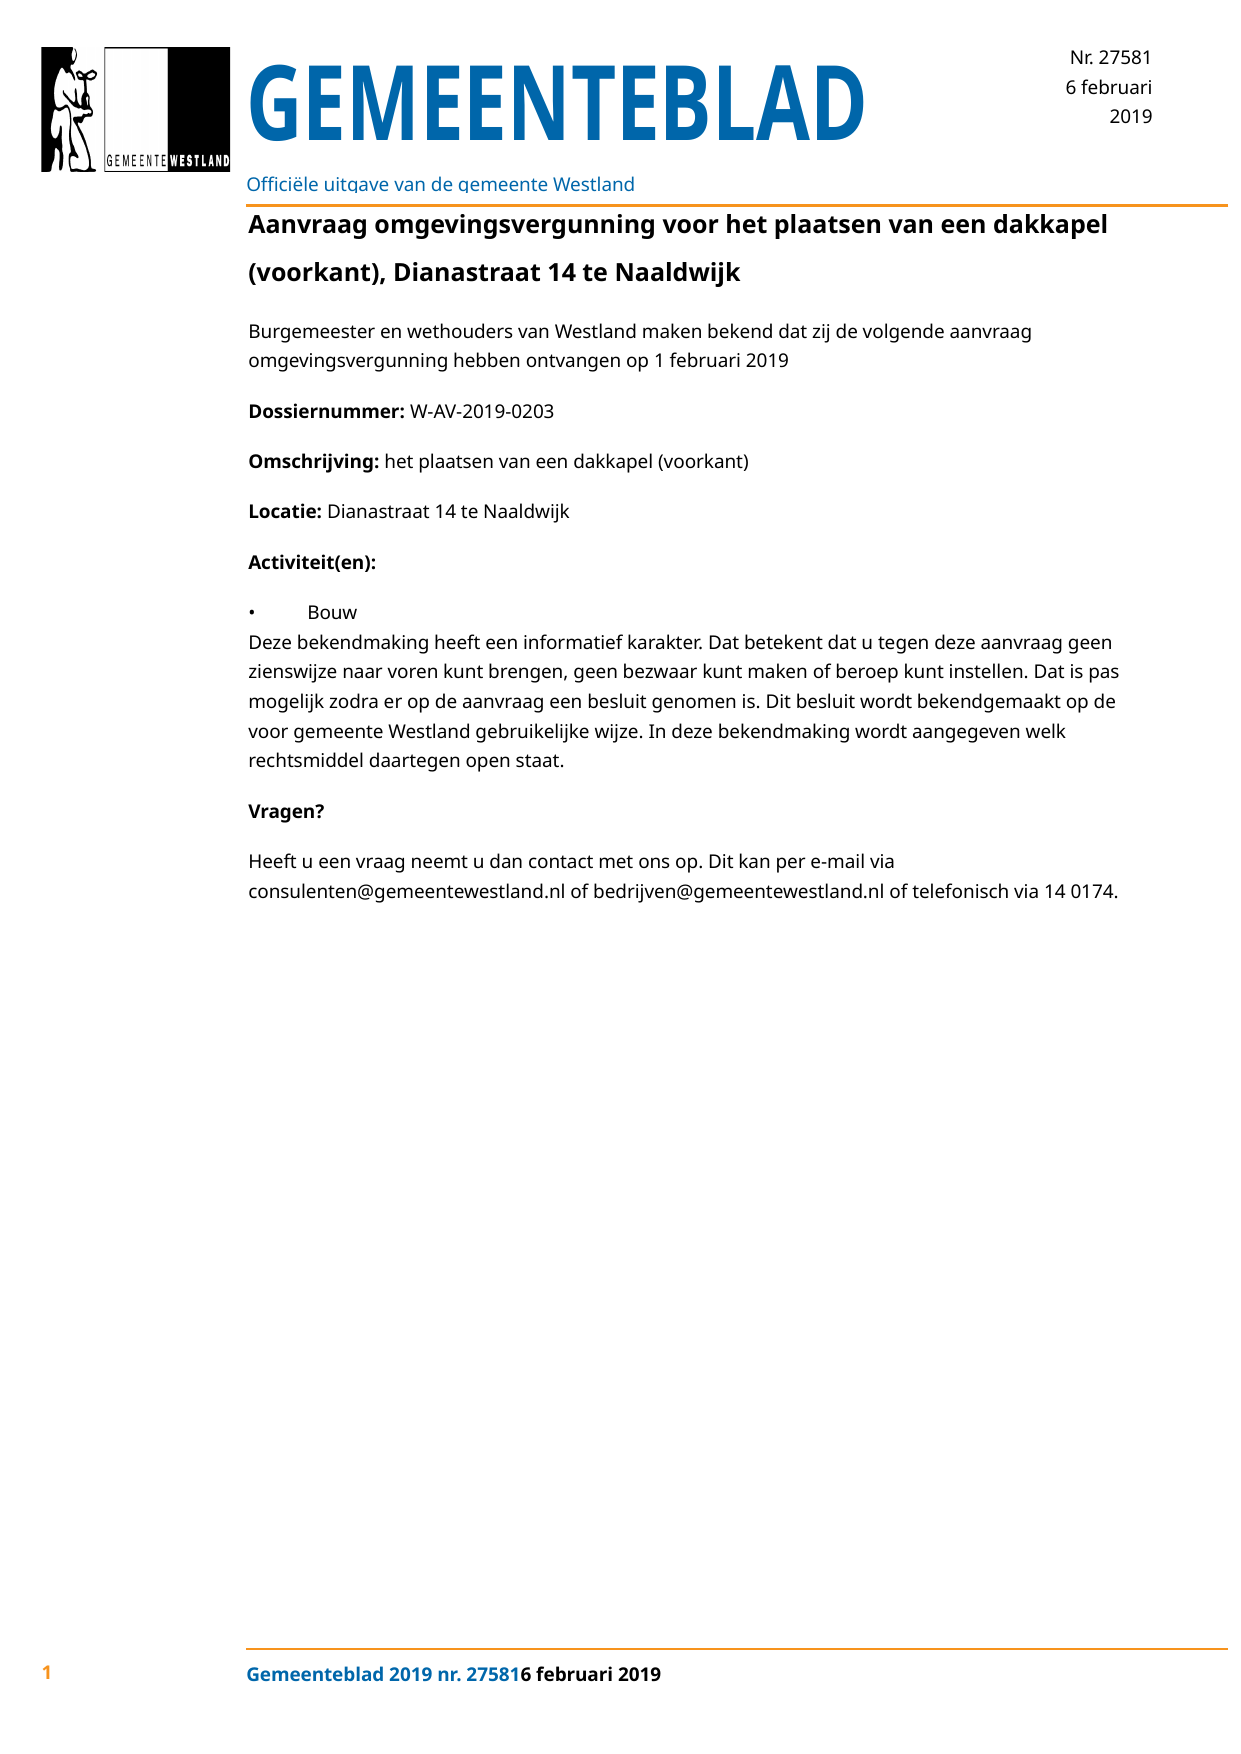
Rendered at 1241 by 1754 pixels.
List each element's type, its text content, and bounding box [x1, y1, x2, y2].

text Locatie: Dianastraat 14 te Naaldwijk [248, 499, 1152, 524]
text Deze bekendmaking heeft een informatief karakter. Dat betekent dat u tegen deze aanvraag geen zienswijze naar voren kunt brengen, geen bezwaar kunt maken of beroep kunt instellen. Dat is pas mogelijk zodra er op de aanvraag een besluit genomen is. Dit besluit wordt bekendgemaakt op de voor gemeente Westland gebruikelijke wijze. In deze bekendmaking wordt aangegeven welk rechtsmiddel daartegen open staat. [248, 629, 1152, 773]
text Heeft u een vraag neemt u dan contact met ons op. Dit kan per e-mail via consulenten@gemeentewestland.nl of bedrijven@gemeentewestland.nl of telefonisch via 14 0174. [248, 848, 1152, 904]
list Bouw [248, 599, 1152, 625]
text Dossiernummer: W-AV-2019-0203 [248, 398, 1152, 424]
text Aanvraag omgevingsvergunning voor het plaatsen van een dakkapel (voorkant), Dianastraat 14 te Naaldwijk [248, 207, 1152, 288]
text Burgemeester en wethouders van Westland maken bekend dat zij de volgende aanvraag omgevingsvergunning hebben ontvangen op 1 februari 2019 [248, 318, 1152, 373]
text Vragen? [248, 798, 1152, 824]
text Omschrijving: het plaatsen van een dakkapel (voorkant) [248, 448, 1152, 474]
picture [41, 47, 231, 172]
text Activiteit(en): [248, 549, 1152, 575]
